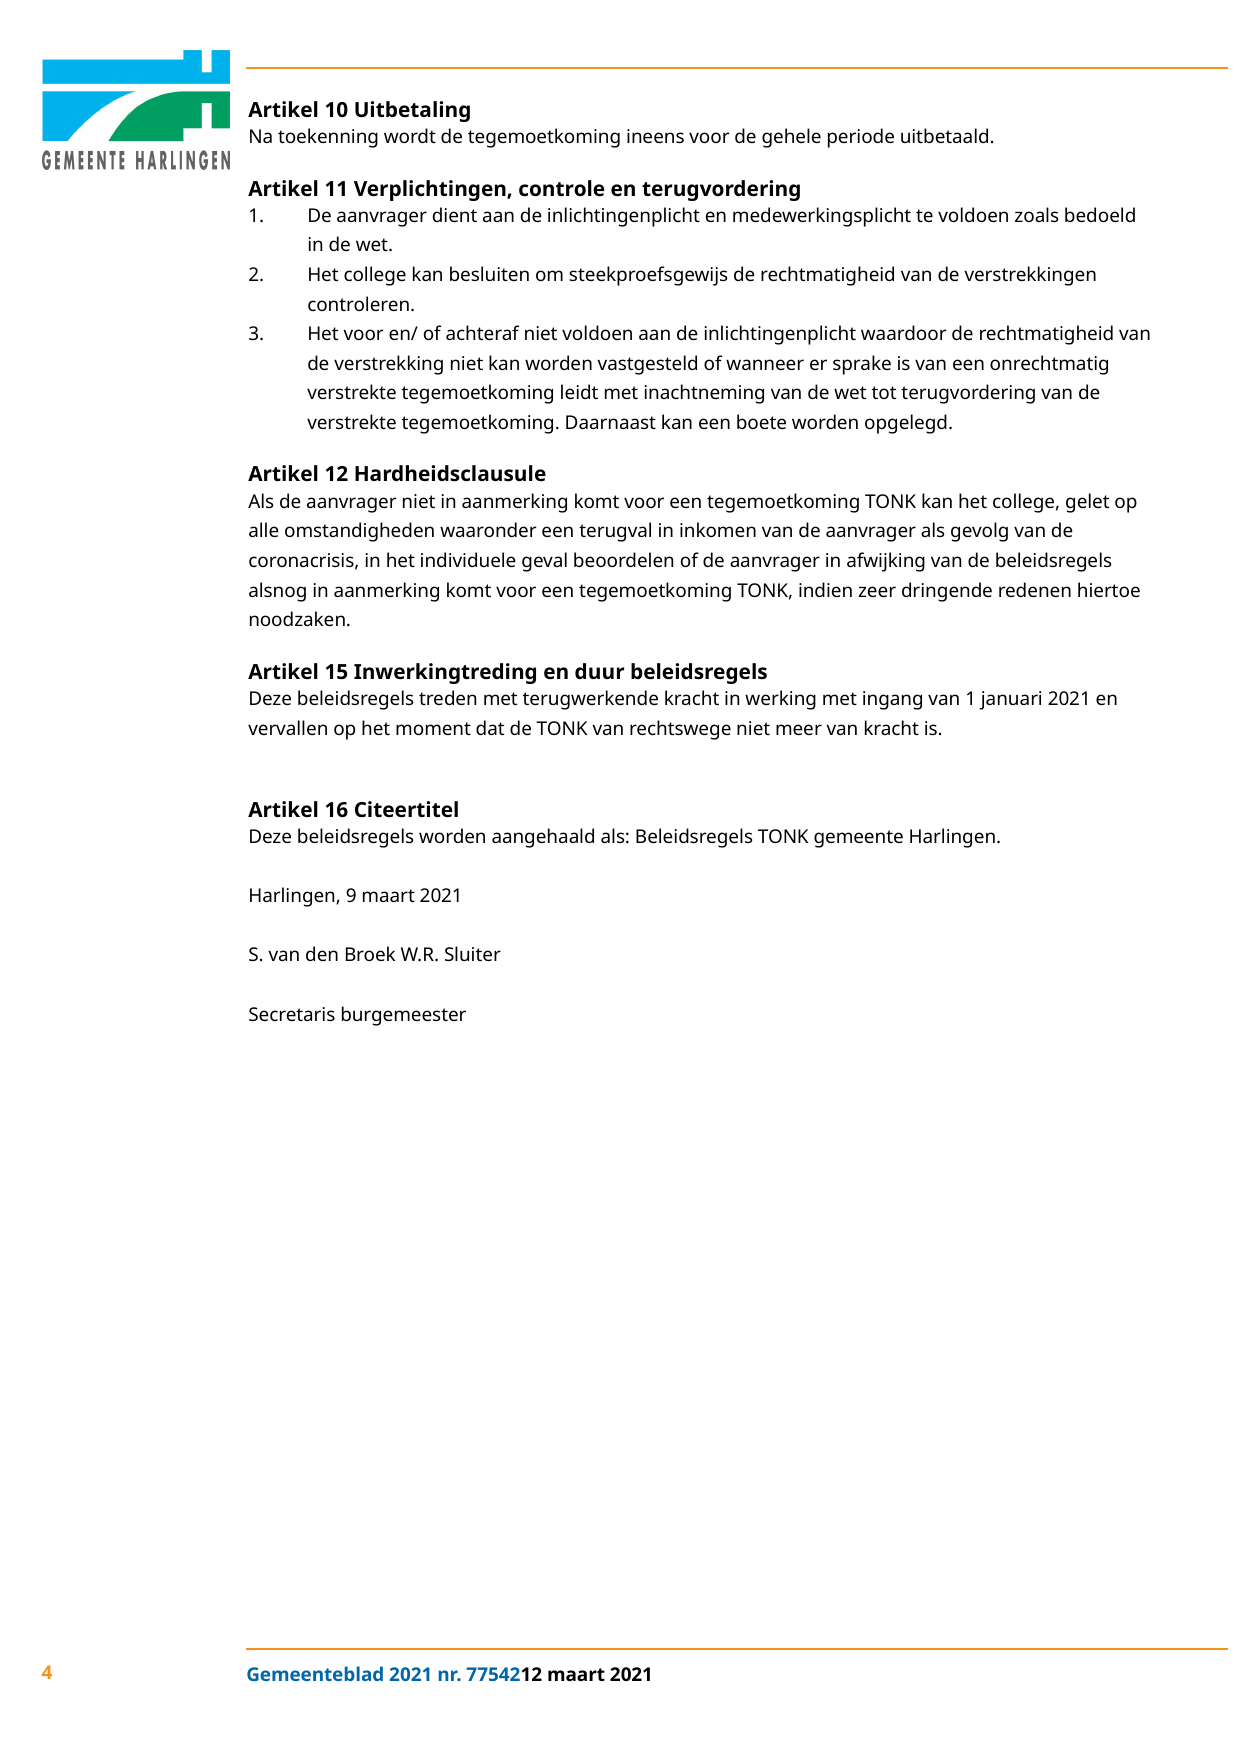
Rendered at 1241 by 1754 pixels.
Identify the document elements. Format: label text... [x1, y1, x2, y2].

list De aanvrager dient aan de inlichtingenplicht en medewerkingsplicht te voldoen zoals bedoeld in de wet. [248, 202, 1152, 257]
text Artikel 12 Hardheidsclausule [248, 459, 1152, 488]
text Artikel 15 Inwerkingtreding en duur beleidsregels [248, 657, 1152, 685]
text Als de aanvrager niet in aanmerking komt voor een tegemoetkoming TONK kan het college, gelet op alle omstandigheden waaronder een terugval in inkomen van de aanvrager als gevolg van de coronacrisis, in het individuele geval beoordelen of de aanvrager in afwijking van de beleidsregels alsnog in aanmerking komt voor een tegemoetkoming TONK, indien zeer dringende redenen hiertoe noodzaken. [248, 488, 1152, 632]
text Artikel 10 Uitbetaling [248, 95, 1152, 123]
text Deze beleidsregels worden aangehaald als: Beleidsregels TONK gemeente Harlingen. [248, 823, 1152, 849]
text Deze beleidsregels treden met terugwerkende kracht in werking met ingang van 1 januari 2021 en vervallen op het moment dat de TONK van rechtswege niet meer van kracht is. [248, 685, 1152, 741]
text Na toekenning wordt de tegemoetkoming ineens voor de gehele periode uitbetaald. [248, 123, 1152, 149]
list Het voor en/ of achteraf niet voldoen aan de inlichtingenplicht waardoor de rechtmatigheid van de verstrekking niet kan worden vastgesteld of wanneer er sprake is van een onrechtmatig verstrekte tegemoetkoming leidt met inachtneming van de wet tot terugvordering van de verstrekte tegemoetkoming. Daarnaast kan een boete worden opgelegd. [248, 320, 1152, 435]
text Artikel 11 Verplichtingen, controle en terugvordering [248, 174, 1152, 202]
text S. van den Broek W.R. Sluiter [248, 942, 1152, 967]
list Het college kan besluiten om steekproefsgewijs de rechtmatigheid van de verstrekkingen controleren. [248, 261, 1152, 317]
text Artikel 16 Citeertitel [248, 795, 1152, 823]
picture [41, 47, 231, 172]
text Harlingen, 9 maart 2021 [248, 882, 1152, 908]
text Secretaris burgemeester [248, 1001, 1152, 1026]
